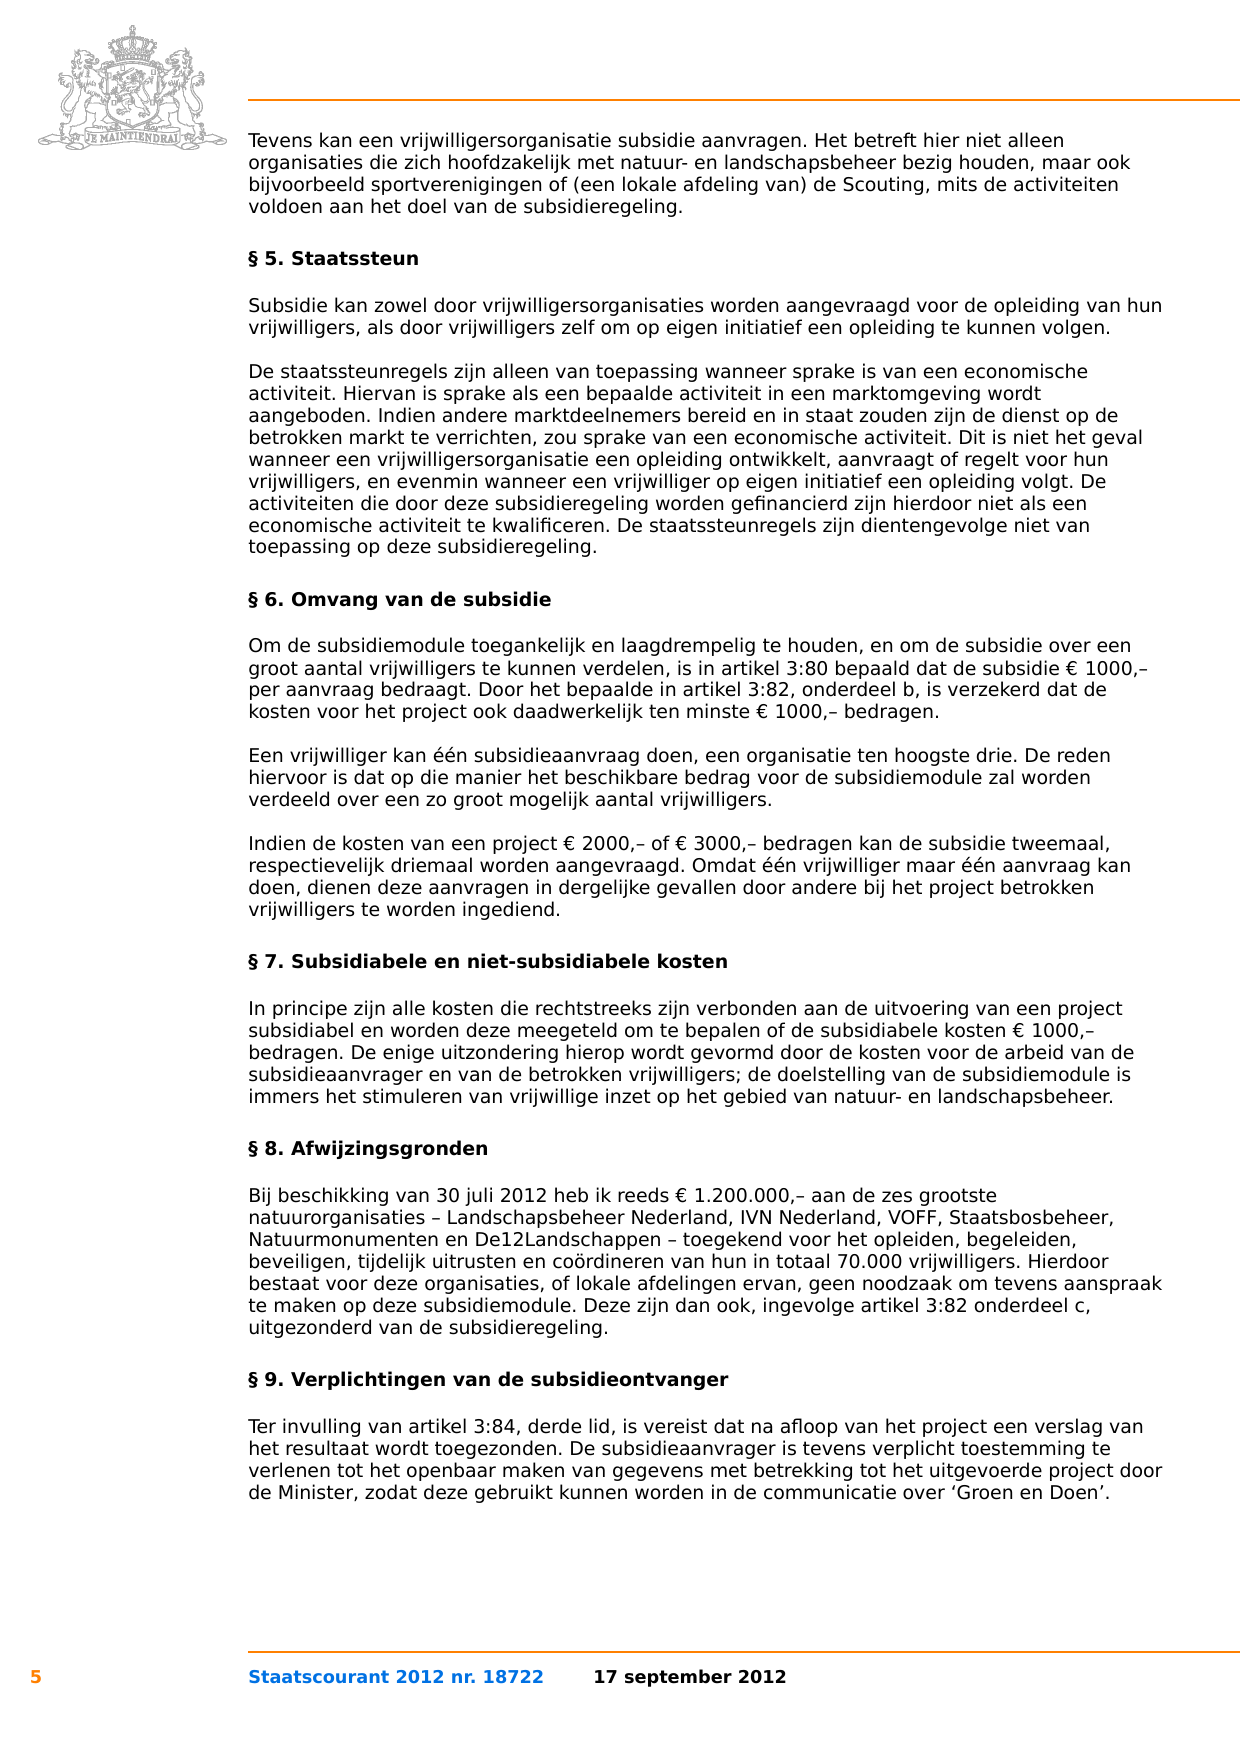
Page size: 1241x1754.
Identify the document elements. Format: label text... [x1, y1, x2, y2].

text Om de subsidiemodule toegankelijk en laagdrempelig te houden, en om de subsidie over een groot aantal vrijwilligers te kunnen verdelen, is in artikel 3:80 bepaald dat de subsidie € 1000,– per aanvraag bedraagt. Door het bepaalde in artikel 3:82, onderdeel b, is verzekerd dat de kosten voor het project ook daadwerkelijk ten minste € 1000,– bedragen. [248, 635, 1163, 723]
picture [38, 25, 227, 150]
text De staatssteunregels zijn alleen van toepassing wanneer sprake is van een economische activiteit. Hiervan is sprake als een bepaalde activiteit in een marktomgeving wordt aangeboden. Indien andere marktdeelnemers bereid en in staat zouden zijn de dienst op de betrokken markt te verrichten, zou sprake van een economische activiteit. Dit is niet het geval wanneer een vrijwilligersorganisatie een opleiding ontwikkelt, aanvraagt of regelt voor hun vrijwilligers, en evenmin wanneer een vrijwilliger op eigen initiatief een opleiding volgt. De activiteiten die door deze subsidieregeling worden gefinancierd zijn hierdoor niet als een economische activiteit te kwalificeren. De staatssteunregels zijn dientengevolge niet van toepassing op deze subsidieregeling. [248, 361, 1163, 558]
subtitle § 7. Subsidiabele en niet-subsidiabele kosten [248, 951, 1163, 973]
text Indien de kosten van een project € 2000,– of € 3000,– bedragen kan de subsidie tweemaal, respectievelijk driemaal worden aangevraagd. Omdat één vrijwilliger maar één aanvraag kan doen, dienen deze aanvragen in dergelijke gevallen door andere bij het project betrokken vrijwilligers te worden ingediend. [248, 833, 1163, 921]
subtitle § 8. Afwijzingsgronden [248, 1138, 1163, 1160]
text Een vrijwilliger kan één subsidieaanvraag doen, een organisatie ten hoogste drie. De reden hiervoor is dat op die manier het beschikbare bedrag voor de subsidiemodule zal worden verdeeld over een zo groot mogelijk aantal vrijwilligers. [248, 745, 1163, 811]
subtitle § 6. Omvang van de subsidie [248, 588, 1163, 610]
subtitle § 5. Staatssteun [248, 248, 1163, 270]
text Bij beschikking van 30 juli 2012 heb ik reeds € 1.200.000,– aan de zes grootste natuurorganisaties – Landschapsbeheer Nederland, IVN Nederland, VOFF, Staatsbosbeheer, Natuurmonumenten en De12Landschappen – toegekend voor het opleiden, begeleiden, beveiligen, tijdelijk uitrusten en coördineren van hun in totaal 70.000 vrijwilligers. Hierdoor bestaat voor deze organisaties, of lokale afdelingen ervan, geen noodzaak om tevens aanspraak te maken op deze subsidiemodule. Deze zijn dan ook, ingevolge artikel 3:82 onderdeel c, uitgezonderd van de subsidieregeling. [248, 1185, 1163, 1339]
text Subsidie kan zowel door vrijwilligersorganisaties worden aangevraagd voor de opleiding van hun vrijwilligers, als door vrijwilligers zelf om op eigen initiatief een opleiding te kunnen volgen. [248, 295, 1163, 339]
text Tevens kan een vrijwilligersorganisatie subsidie aanvragen. Het betreft hier niet alleen organisaties die zich hoofdzakelijk met natuur- en landschapsbeheer bezig houden, maar ook bijvoorbeeld sportverenigingen of (een lokale afdeling van) de Scouting, mits de activiteiten voldoen aan het doel van de subsidieregeling. [248, 130, 1163, 218]
subtitle § 9. Verplichtingen van de subsidieontvanger [248, 1369, 1163, 1391]
text In principe zijn alle kosten die rechtstreeks zijn verbonden aan de uitvoering van een project subsidiabel en worden deze meegeteld om te bepalen of de subsidiabele kosten € 1000,– bedragen. De enige uitzondering hierop wordt gevormd door de kosten voor de arbeid van de subsidieaanvrager en van de betrokken vrijwilligers; de doelstelling van de subsidiemodule is immers het stimuleren van vrijwillige inzet op het gebied van natuur- en landschapsbeheer. [248, 998, 1163, 1108]
text Ter invulling van artikel 3:84, derde lid, is vereist dat na afloop van het project een verslag van het resultaat wordt toegezonden. De subsidieaanvrager is tevens verplicht toestemming te verlenen tot het openbaar maken van gegevens met betrekking tot het uitgevoerde project door de Minister, zodat deze gebruikt kunnen worden in de communicatie over ‘Groen en Doen’. [248, 1416, 1163, 1503]
